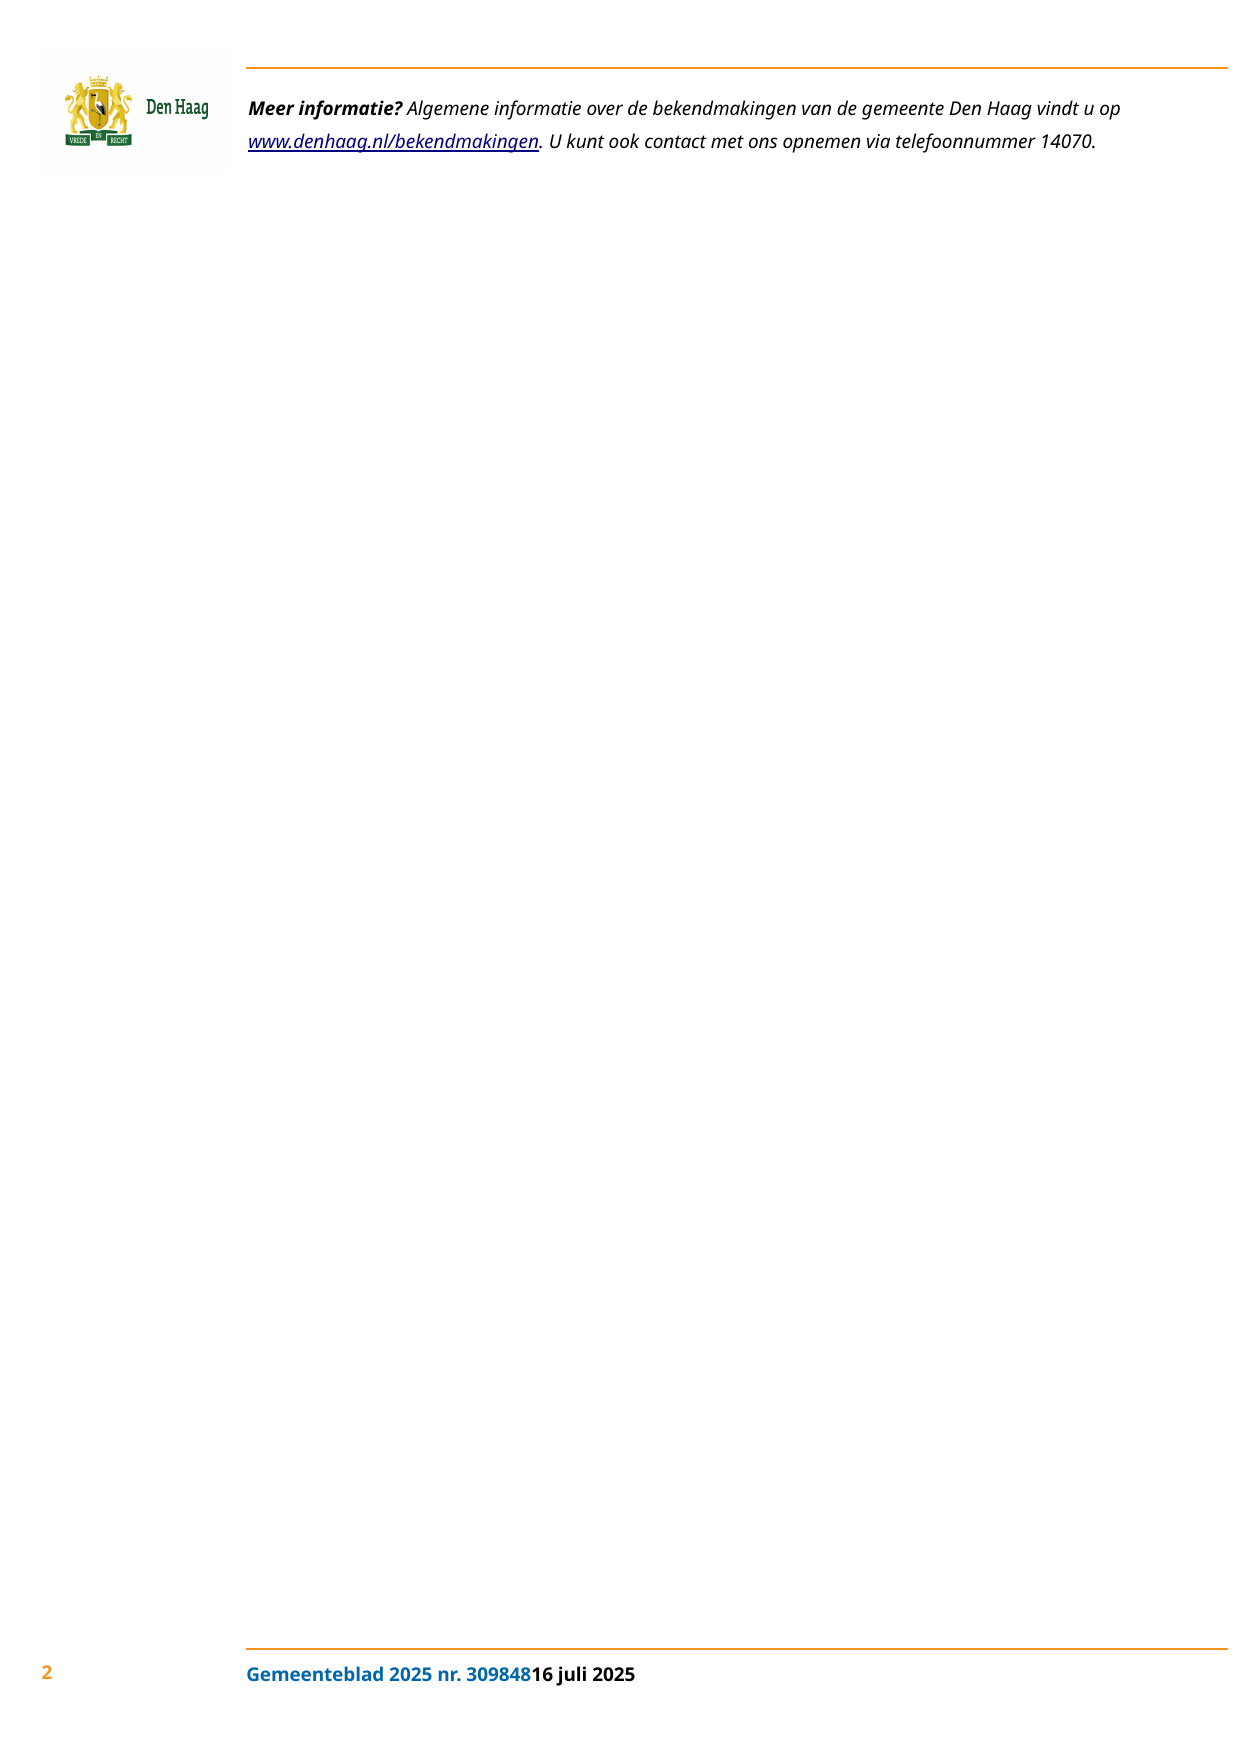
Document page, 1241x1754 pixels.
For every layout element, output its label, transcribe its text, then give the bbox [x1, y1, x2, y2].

picture [41, 47, 231, 172]
text Meer informatie? Algemene informatie over de bekendmakingen van de gemeente Den Haag vindt u op www.denhaag.nl/bekendmakingen. U kunt ook contact met ons opnemen via telefoonnummer 14070. [248, 95, 1152, 154]
